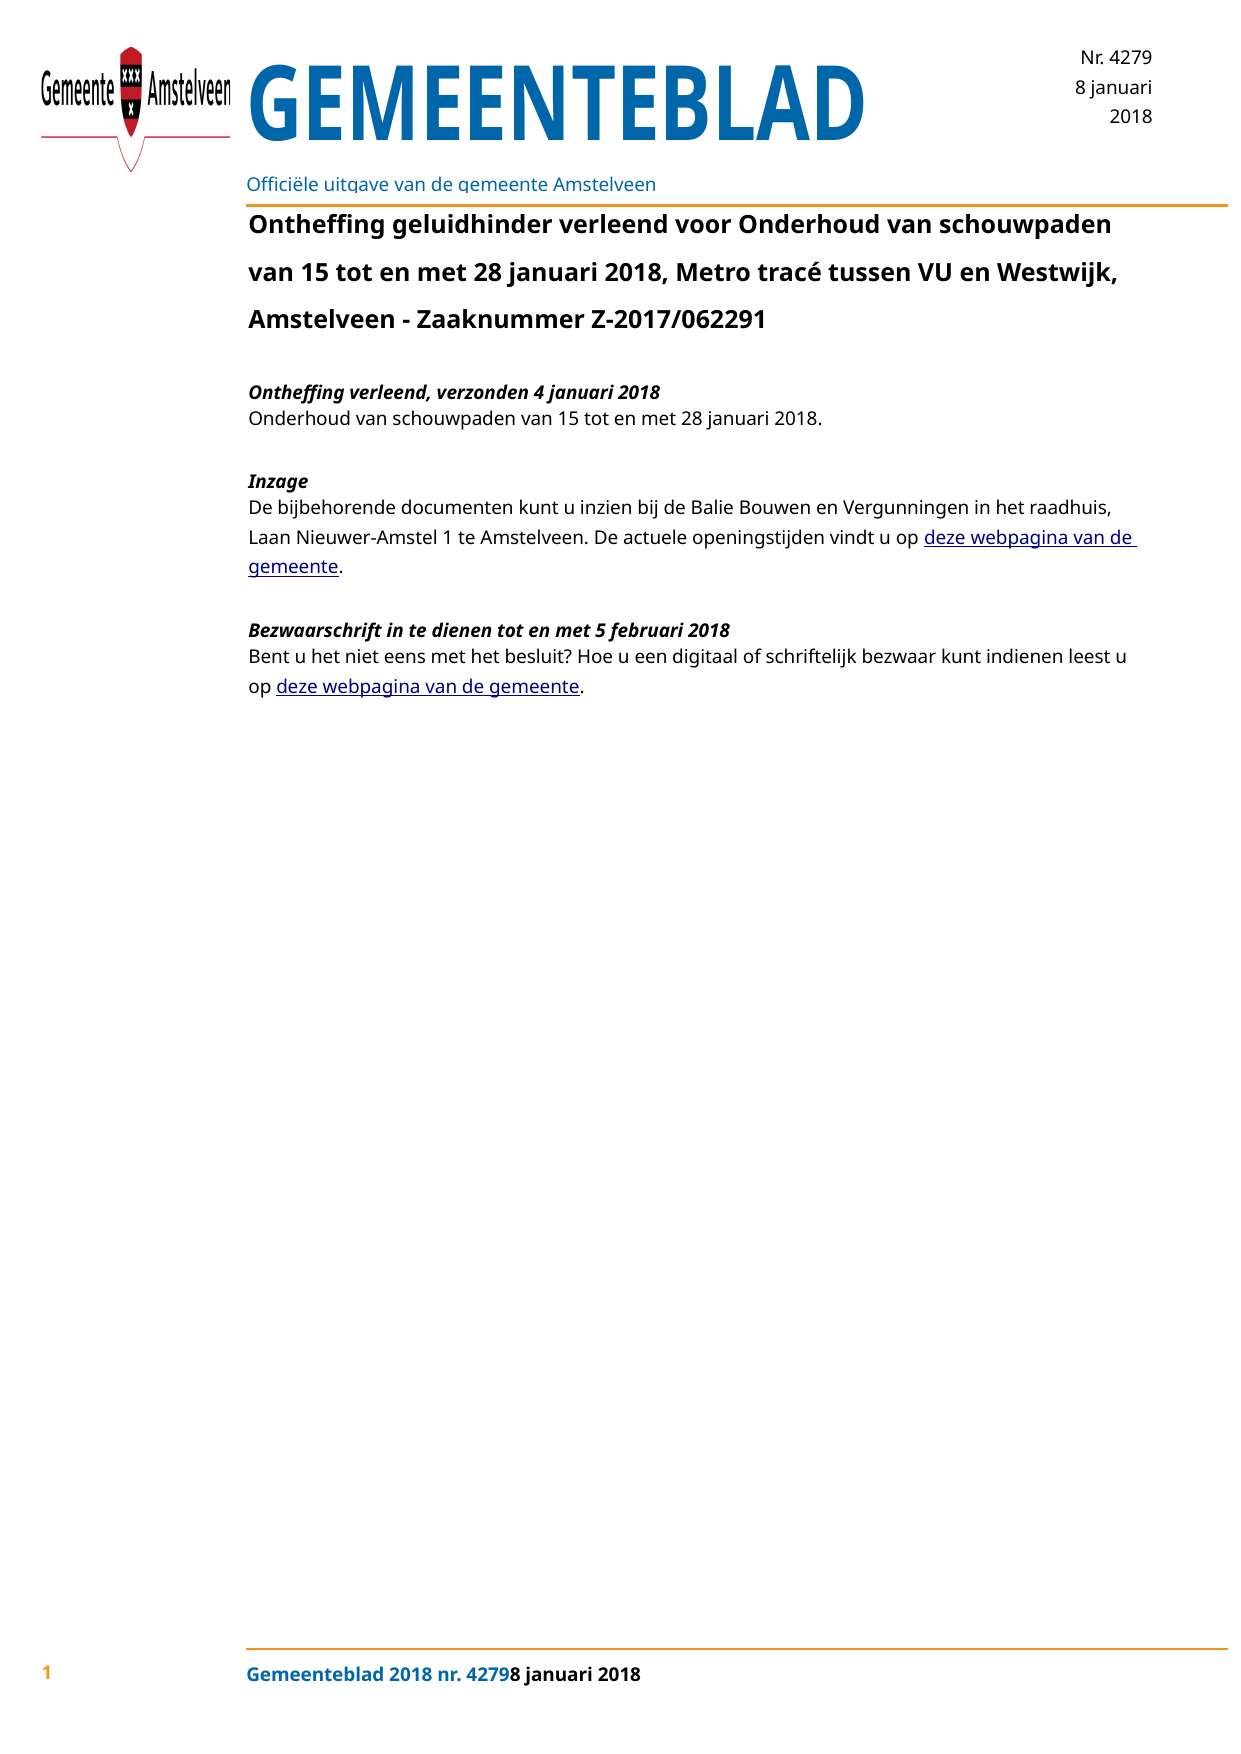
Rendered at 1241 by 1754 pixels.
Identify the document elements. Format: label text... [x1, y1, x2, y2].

picture [41, 47, 231, 172]
text Bezwaarschrift in te dienen tot en met 5 februari 2018 [248, 618, 1152, 643]
text Onderhoud van schouwpaden van 15 tot en met 28 januari 2018. [248, 405, 1152, 431]
text Bent u het niet eens met het besluit? Hoe u een digitaal of schriftelijk bezwaar kunt indienen leest u op deze webpagina van de gemeente. [248, 643, 1152, 699]
text Inzage [248, 469, 1152, 494]
text Ontheffing verleend, verzonden 4 januari 2018 [248, 379, 1152, 405]
text Ontheffing geluidhinder verleend voor Onderhoud van schouwpaden van 15 tot en met 28 januari 2018, Metro tracé tussen VU en Westwijk, Amstelveen - Zaaknummer Z-2017/062291 [248, 207, 1152, 336]
text De bijbehorende documenten kunt u inzien bij de Balie Bouwen en Vergunningen in het raadhuis, Laan Nieuwer-Amstel 1 te Amstelveen. De actuele openingstijden vindt u op deze webpagina van de gemeente. [248, 494, 1152, 579]
